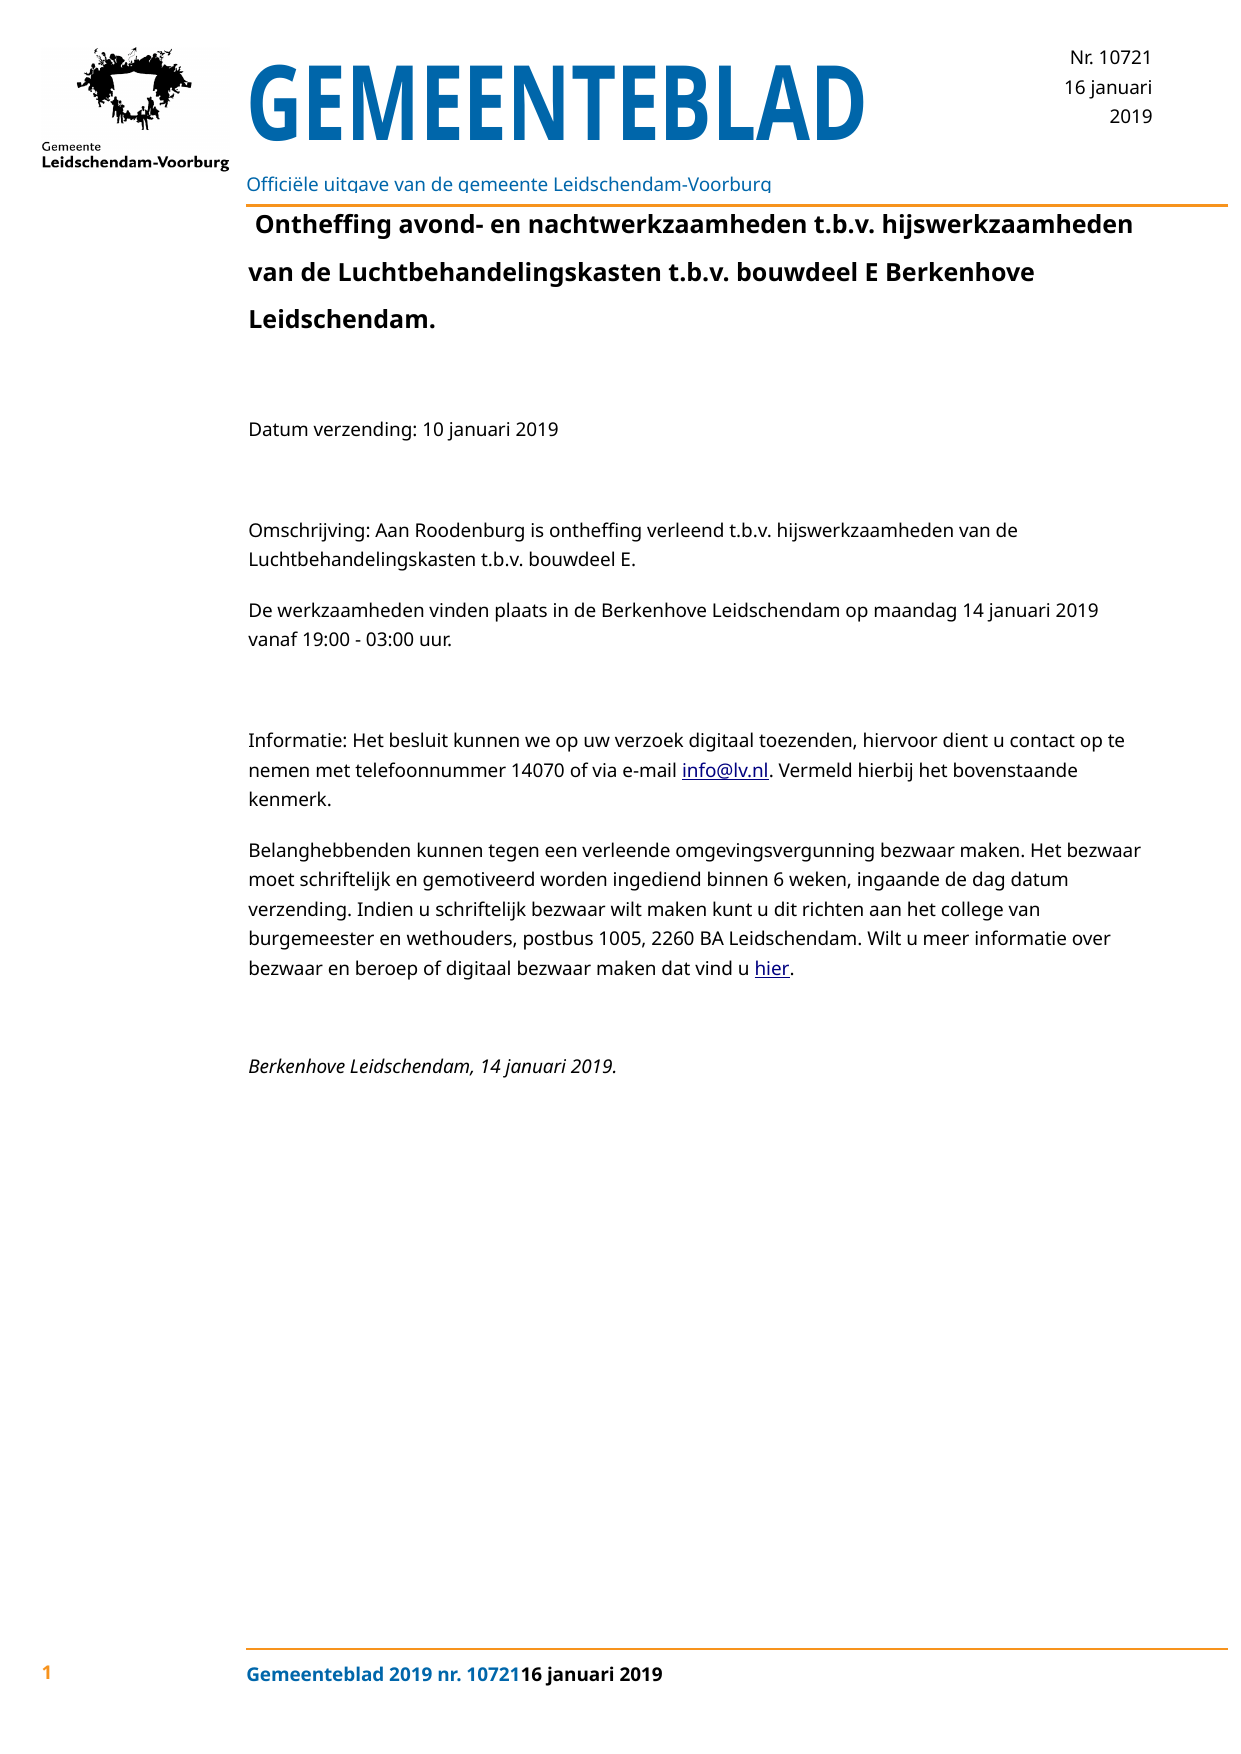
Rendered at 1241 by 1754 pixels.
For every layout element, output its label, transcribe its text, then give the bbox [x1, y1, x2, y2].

text Belanghebbenden kunnen tegen een verleende omgevingsvergunning bezwaar maken. Het bezwaar moet schriftelijk en gemotiveerd worden ingediend binnen 6 weken, ingaande de dag datum verzending. Indien u schriftelijk bezwaar wilt maken kunt u dit richten aan het college van burgemeester en wethouders, postbus 1005, 2260 BA Leidschendam. Wilt u meer informatie over bezwaar en beroep of digitaal bezwaar maken dat vind u hier. [248, 837, 1152, 981]
text Datum verzending: 10 januari 2019 [248, 416, 1152, 442]
picture [41, 47, 231, 172]
text De werkzaamheden vinden plaats in de Berkenhove Leidschendam op maandag 14 januari 2019 vanaf 19:00 - 03:00 uur. [248, 597, 1152, 652]
text Ontheffing avond- en nachtwerkzaamheden t.b.v. hijswerkzaamheden van de Luchtbehandelingskasten t.b.v. bouwdeel E Berkenhove Leidschendam. [248, 207, 1152, 336]
text Informatie: Het besluit kunnen we op uw verzoek digitaal toezenden, hiervoor dient u contact op te nemen met telefoonnummer 14070 of via e-mail info@lv.nl. Vermeld hierbij het bovenstaande kenmerk. [248, 727, 1152, 812]
text Omschrijving: Aan Roodenburg is ontheffing verleend t.b.v. hijswerkzaamheden van de Luchtbehandelingskasten t.b.v. bouwdeel E. [248, 517, 1152, 572]
text Berkenhove Leidschendam, 14 januari 2019. [248, 1053, 1152, 1079]
